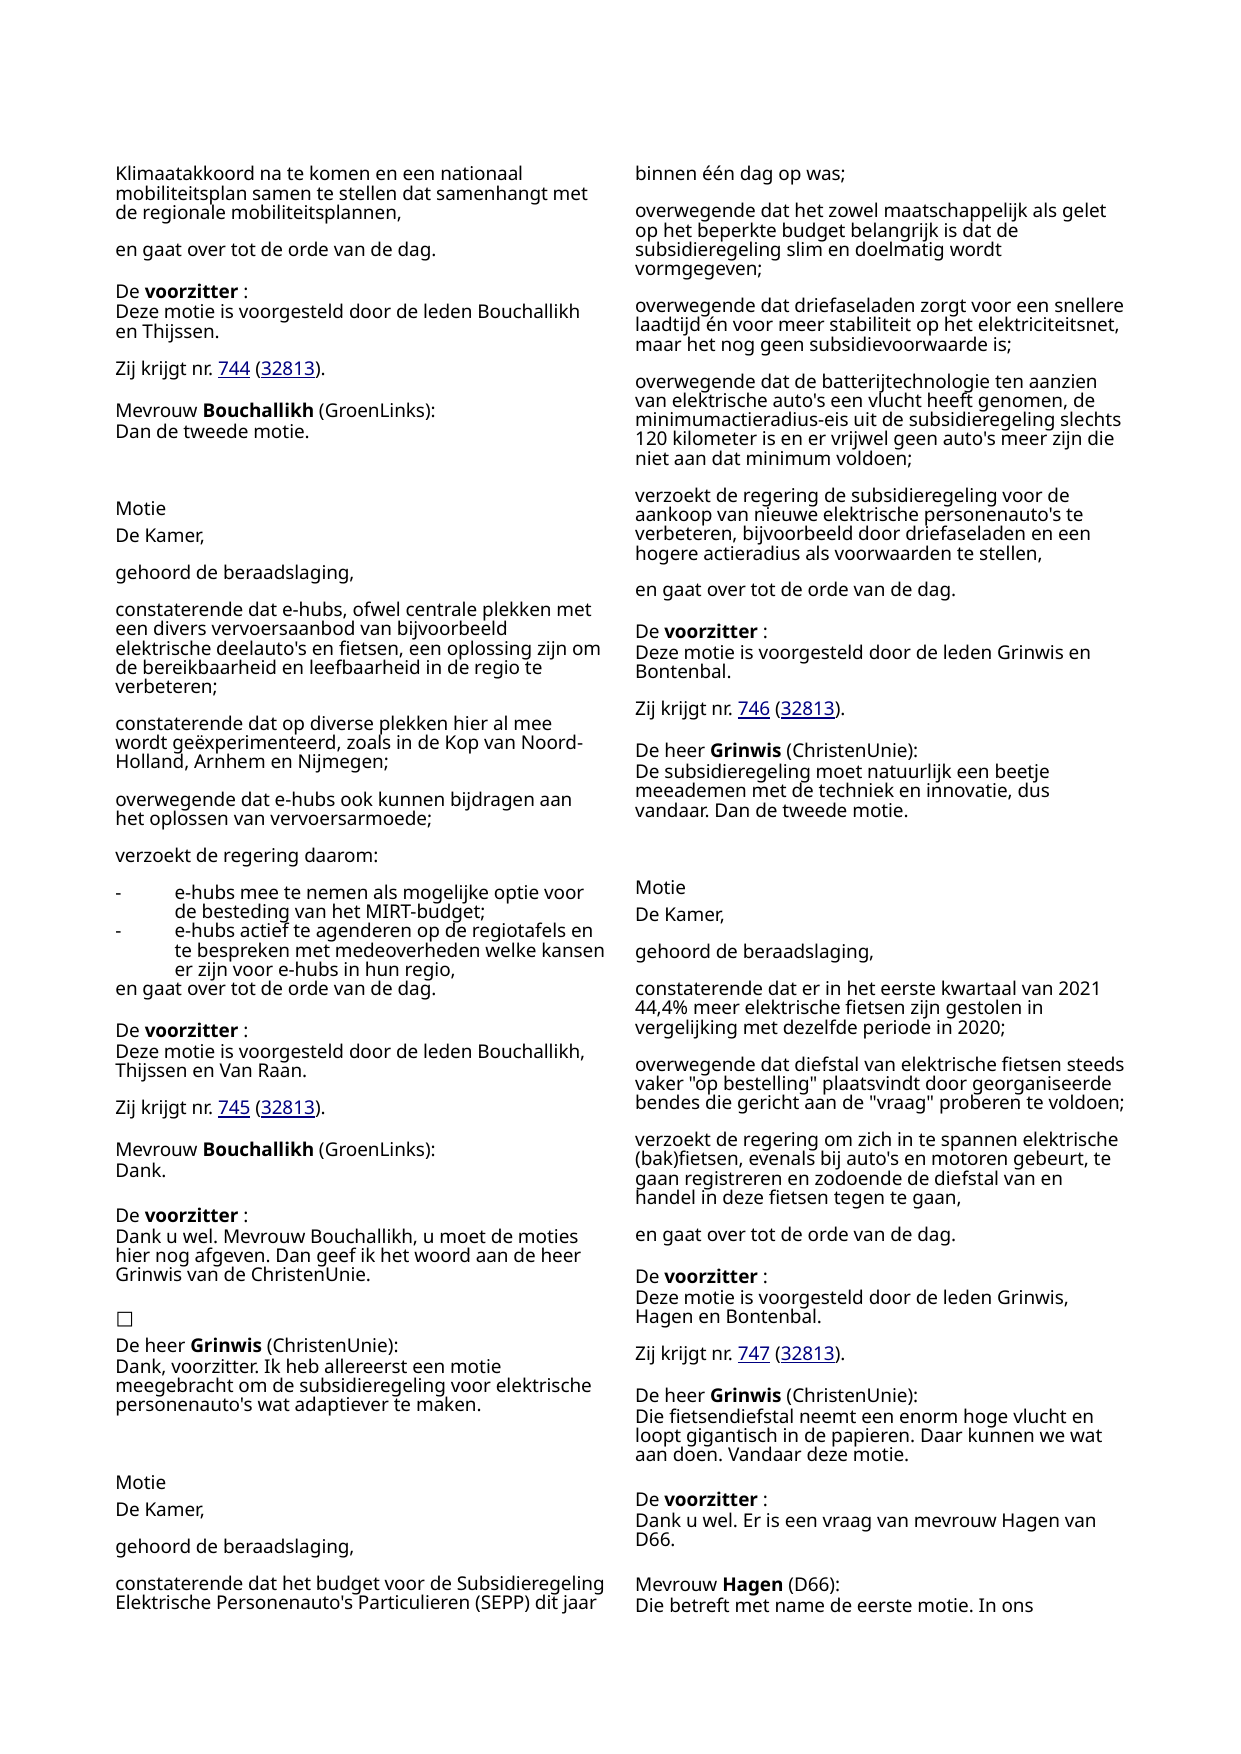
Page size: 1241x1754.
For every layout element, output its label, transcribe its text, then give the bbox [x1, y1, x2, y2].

text Mevrouw Bouchallikh (GroenLinks): [115, 1136, 605, 1162]
text overwegende dat het zowel maatschappelijk als gelet op het beperkte budget belangrijk is dat de subsidieregeling slim en doelmatig wordt vormgegeven; [635, 202, 1125, 279]
text Zij krijgt nr. 744 (32813). [115, 360, 605, 379]
text Die betreft met name de eerste motie. In ons [635, 1597, 1125, 1616]
list e-hubs mee te nemen als mogelijke optie voor de besteding van het MIRT-budget; [115, 884, 605, 922]
text constaterende dat e-hubs, ofwel centrale plekken met een divers vervoersaanbod van bijvoorbeeld elektrische deelauto's en fietsen, een oplossing zijn om de bereikbaarheid en leefbaarheid in de regio te verbeteren; [115, 601, 605, 697]
text overwegende dat e-hubs ook kunnen bijdragen aan het oplossen van vervoersarmoede; [115, 791, 605, 829]
text en gaat over tot de orde van de dag. [635, 581, 1125, 601]
text Dank. [115, 1162, 605, 1181]
text overwegende dat driefaseladen zorgt voor een snellere laadtijd én voor meer stabiliteit op het elektriciteitsnet, maar het nog geen subsidievoorwaarde is; [635, 297, 1125, 355]
text Zij krijgt nr. 745 (32813). [115, 1099, 605, 1118]
text Die fietsendiefstal neemt een enorm hoge vlucht en loopt gigantisch in de papieren. Daar kunnen we wat aan doen. Vandaar deze motie. [635, 1408, 1125, 1466]
text Dank, voorzitter. Ik heb allereerst een motie meegebracht om de subsidieregeling voor elektrische personenauto's wat adaptiever te maken. [115, 1358, 605, 1416]
text Deze motie is voorgesteld door de leden Grinwis, Hagen en Bontenbal. [635, 1289, 1125, 1327]
text Motie [115, 495, 605, 521]
text De Kamer, [115, 1501, 605, 1520]
text De Kamer, [635, 906, 1125, 925]
text Klimaatakkoord na te komen en een nationaal mobiliteitsplan samen te stellen dat samenhangt met de regionale mobiliteitsplannen, [115, 165, 605, 223]
list e-hubs actief te agenderen op de regiotafels en te bespreken met medeoverheden welke kansen er zijn voor e-hubs in hun regio, [115, 922, 605, 980]
text gehoord de beraadslaging, [115, 1538, 605, 1557]
text De voorzitter : [635, 618, 1125, 644]
text verzoekt de regering om zich in te spannen elektrische (bak)fietsen, evenals bij auto's en motoren gebeurt, te gaan registreren en zodoende de diefstal van en handel in deze fietsen tegen te gaan, [635, 1131, 1125, 1208]
text ⬜ [115, 1306, 605, 1332]
text constaterende dat het budget voor de Subsidieregeling Elektrische Personenauto's Particulieren (SEPP) dit jaar [115, 1575, 605, 1613]
text De voorzitter : [635, 1486, 1125, 1512]
text en gaat over tot de orde van de dag. [115, 980, 605, 999]
text en gaat over tot de orde van de dag. [635, 1226, 1125, 1245]
text De heer Grinwis (ChristenUnie): [115, 1332, 605, 1358]
text Deze motie is voorgesteld door de leden Bouchallikh, Thijssen en Van Raan. [115, 1043, 605, 1081]
text gehoord de beraadslaging, [115, 564, 605, 583]
text Zij krijgt nr. 747 (32813). [635, 1345, 1125, 1364]
text constaterende dat er in het eerste kwartaal van 2021 44,4% meer elektrische fietsen zijn gestolen in vergelijking met dezelfde periode in 2020; [635, 980, 1125, 1038]
text en gaat over tot de orde van de dag. [115, 241, 605, 260]
text verzoekt de regering de subsidieregeling voor de aankoop van nieuwe elektrische personenauto's te verbeteren, bijvoorbeeld door driefaseladen en een hogere actieradius als voorwaarden te stellen, [635, 487, 1125, 564]
text De voorzitter : [115, 1017, 605, 1043]
text Deze motie is voorgesteld door de leden Grinwis en Bontenbal. [635, 644, 1125, 683]
text Motie [115, 1469, 605, 1495]
text De heer Grinwis (ChristenUnie): [635, 737, 1125, 763]
text Dank u wel. Er is een vraag van mevrouw Hagen van D66. [635, 1512, 1125, 1551]
text verzoekt de regering daarom: [115, 847, 605, 866]
text overwegende dat diefstal van elektrische fietsen steeds vaker "op bestelling" plaatsvindt door georganiseerde bendes die gericht aan de "vraag" proberen te voldoen; [635, 1056, 1125, 1113]
text Zij krijgt nr. 746 (32813). [635, 700, 1125, 720]
text Dank u wel. Mevrouw Bouchallikh, u moet de moties hier nog afgeven. Dan geef ik het woord aan de heer Grinwis van de ChristenUnie. [115, 1228, 605, 1286]
text De voorzitter : [115, 1202, 605, 1228]
text De heer Grinwis (ChristenUnie): [635, 1382, 1125, 1408]
text Dan de tweede motie. [115, 423, 605, 442]
text Mevrouw Hagen (D66): [635, 1571, 1125, 1597]
text De voorzitter : [115, 278, 605, 303]
text constaterende dat op diverse plekken hier al mee wordt geëxperimenteerd, zoals in de Kop van Noord-Holland, Arnhem en Nijmegen; [115, 715, 605, 773]
text binnen één dag op was; [635, 165, 1125, 184]
text Motie [635, 874, 1125, 900]
text overwegende dat de batterijtechnologie ten aanzien van elektrische auto's een vlucht heeft genomen, de minimumactieradius-eis uit de subsidieregeling slechts 120 kilometer is en er vrijwel geen auto's meer zijn die niet aan dat minimum voldoen; [635, 373, 1125, 469]
text Mevrouw Bouchallikh (GroenLinks): [115, 397, 605, 423]
text De subsidieregeling moet natuurlijk een beetje meeademen met de techniek en innovatie, dus vandaar. Dan de tweede motie. [635, 763, 1125, 821]
text De voorzitter : [635, 1263, 1125, 1289]
text De Kamer, [115, 527, 605, 546]
text Deze motie is voorgesteld door de leden Bouchallikh en Thijssen. [115, 303, 605, 342]
text gehoord de beraadslaging, [635, 943, 1125, 962]
